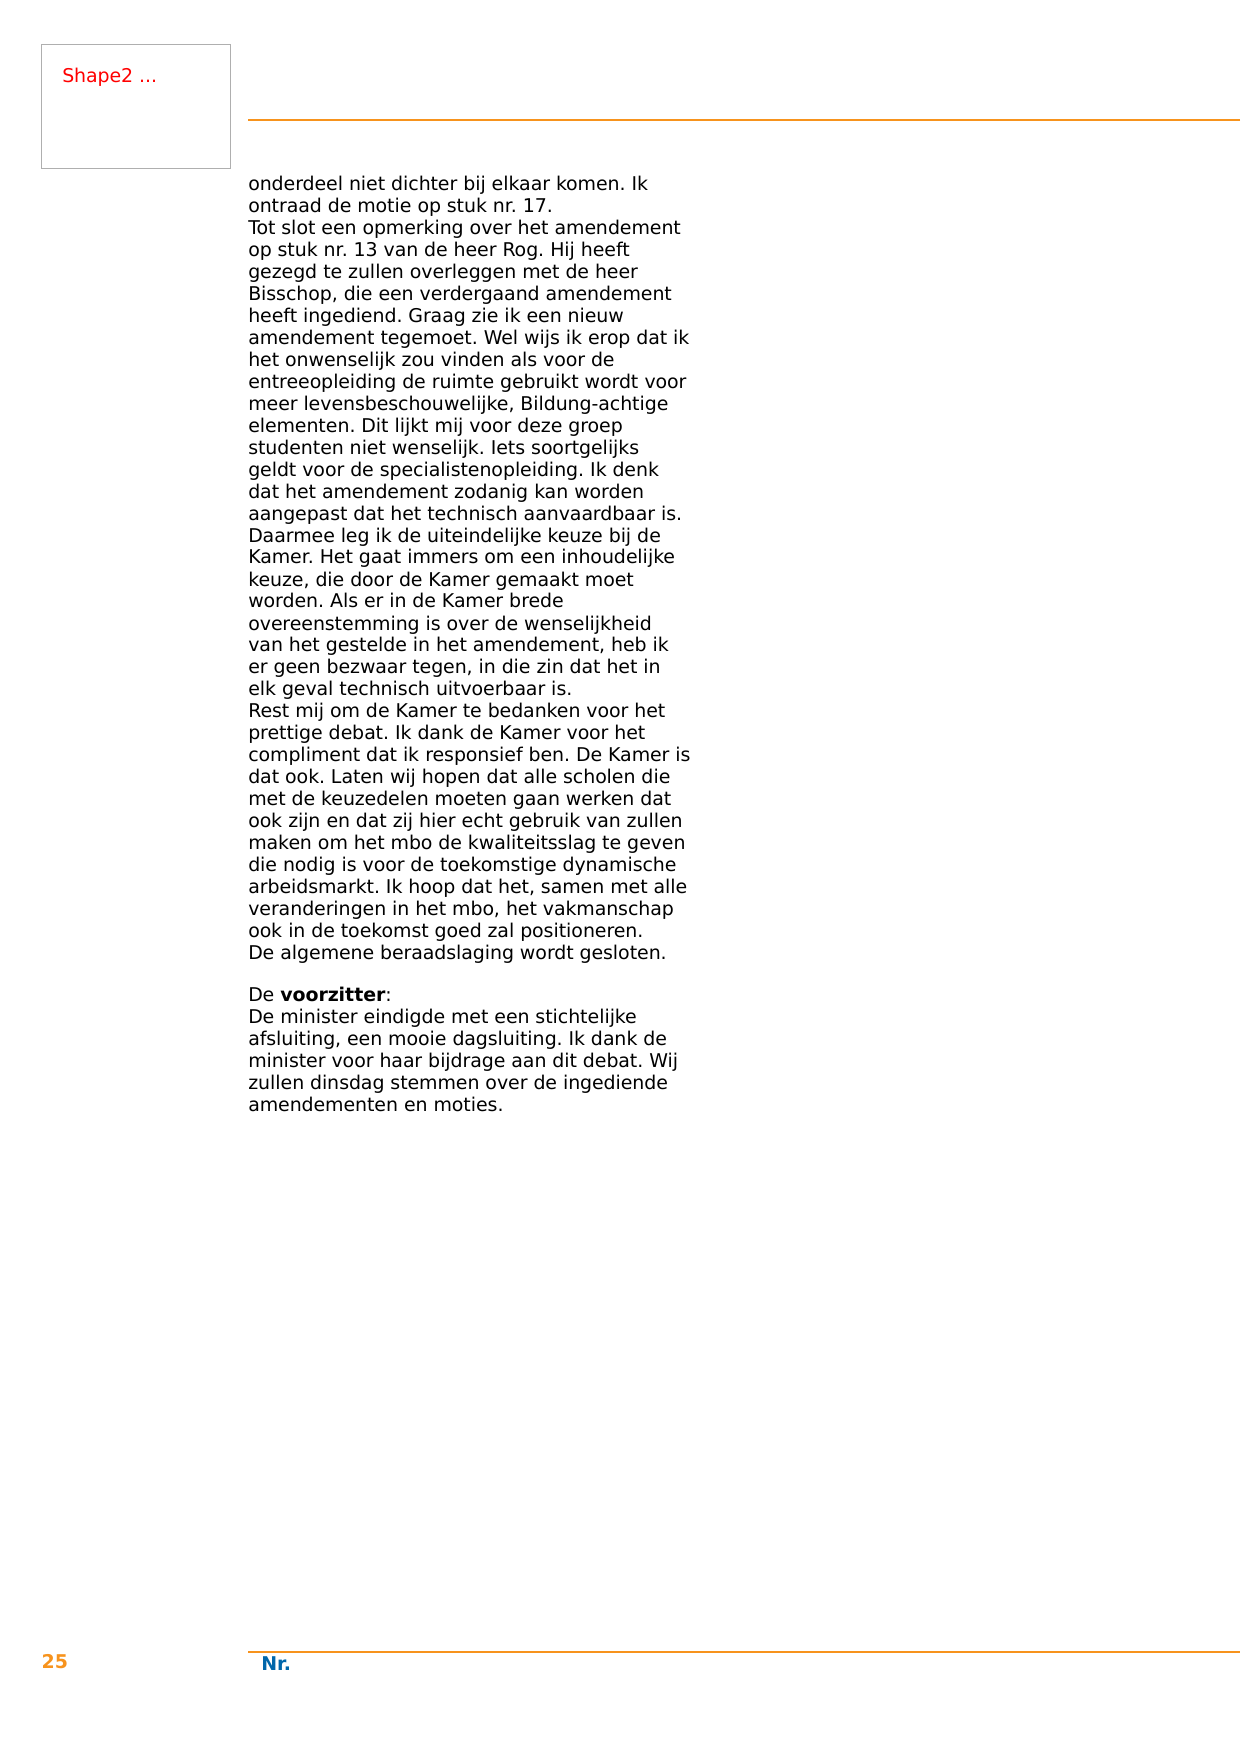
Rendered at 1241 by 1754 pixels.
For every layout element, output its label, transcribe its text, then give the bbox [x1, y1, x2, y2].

text Tot slot een opmerking over het amendement op stuk nr. 13 van de heer Rog. Hij heeft gezegd te zullen overleggen met de heer Bisschop, die een verdergaand amendement heeft ingediend. Graag zie ik een nieuw amendement tegemoet. Wel wijs ik erop dat ik het onwenselijk zou vinden als voor de entreeopleiding de ruimte gebruikt wordt voor meer levensbeschouwelijke, Bildung-achtige elementen. Dit lijkt mij voor deze groep studenten niet wenselijk. Iets soortgelijks geldt voor de specialistenopleiding. Ik denk dat het amendement zodanig kan worden aangepast dat het technisch aanvaardbaar is. Daarmee leg ik de uiteindelijke keuze bij de Kamer. Het gaat immers om een inhoudelijke keuze, die door de Kamer gemaakt moet worden. Als er in de Kamer brede overeenstemming is over de wenselijkheid van het gestelde in het amendement, heb ik er geen bezwaar tegen, in die zin dat het in elk geval technisch uitvoerbaar is. [248, 217, 691, 700]
text onderdeel niet dichter bij elkaar komen. Ik ontraad de motie op stuk nr. 17. [248, 173, 691, 217]
text De voorzitter: [248, 984, 691, 1006]
text De minister eindigde met een stichtelijke afsluiting, een mooie dagsluiting. Ik dank de minister voor haar bijdrage aan dit debat. Wij zullen dinsdag stemmen over de ingediende amendementen en moties. [248, 1006, 691, 1116]
text De algemene beraadslaging wordt gesloten. [248, 942, 691, 964]
text Rest mij om de Kamer te bedanken voor het prettige debat. Ik dank de Kamer voor het compliment dat ik responsief ben. De Kamer is dat ook. Laten wij hopen dat alle scholen die met de keuzedelen moeten gaan werken dat ook zijn en dat zij hier echt gebruik van zullen maken om het mbo de kwaliteitsslag te geven die nodig is voor de toekomstige dynamische arbeidsmarkt. Ik hoop dat het, samen met alle veranderingen in het mbo, het vakmanschap ook in de toekomst goed zal positioneren. [248, 700, 691, 942]
